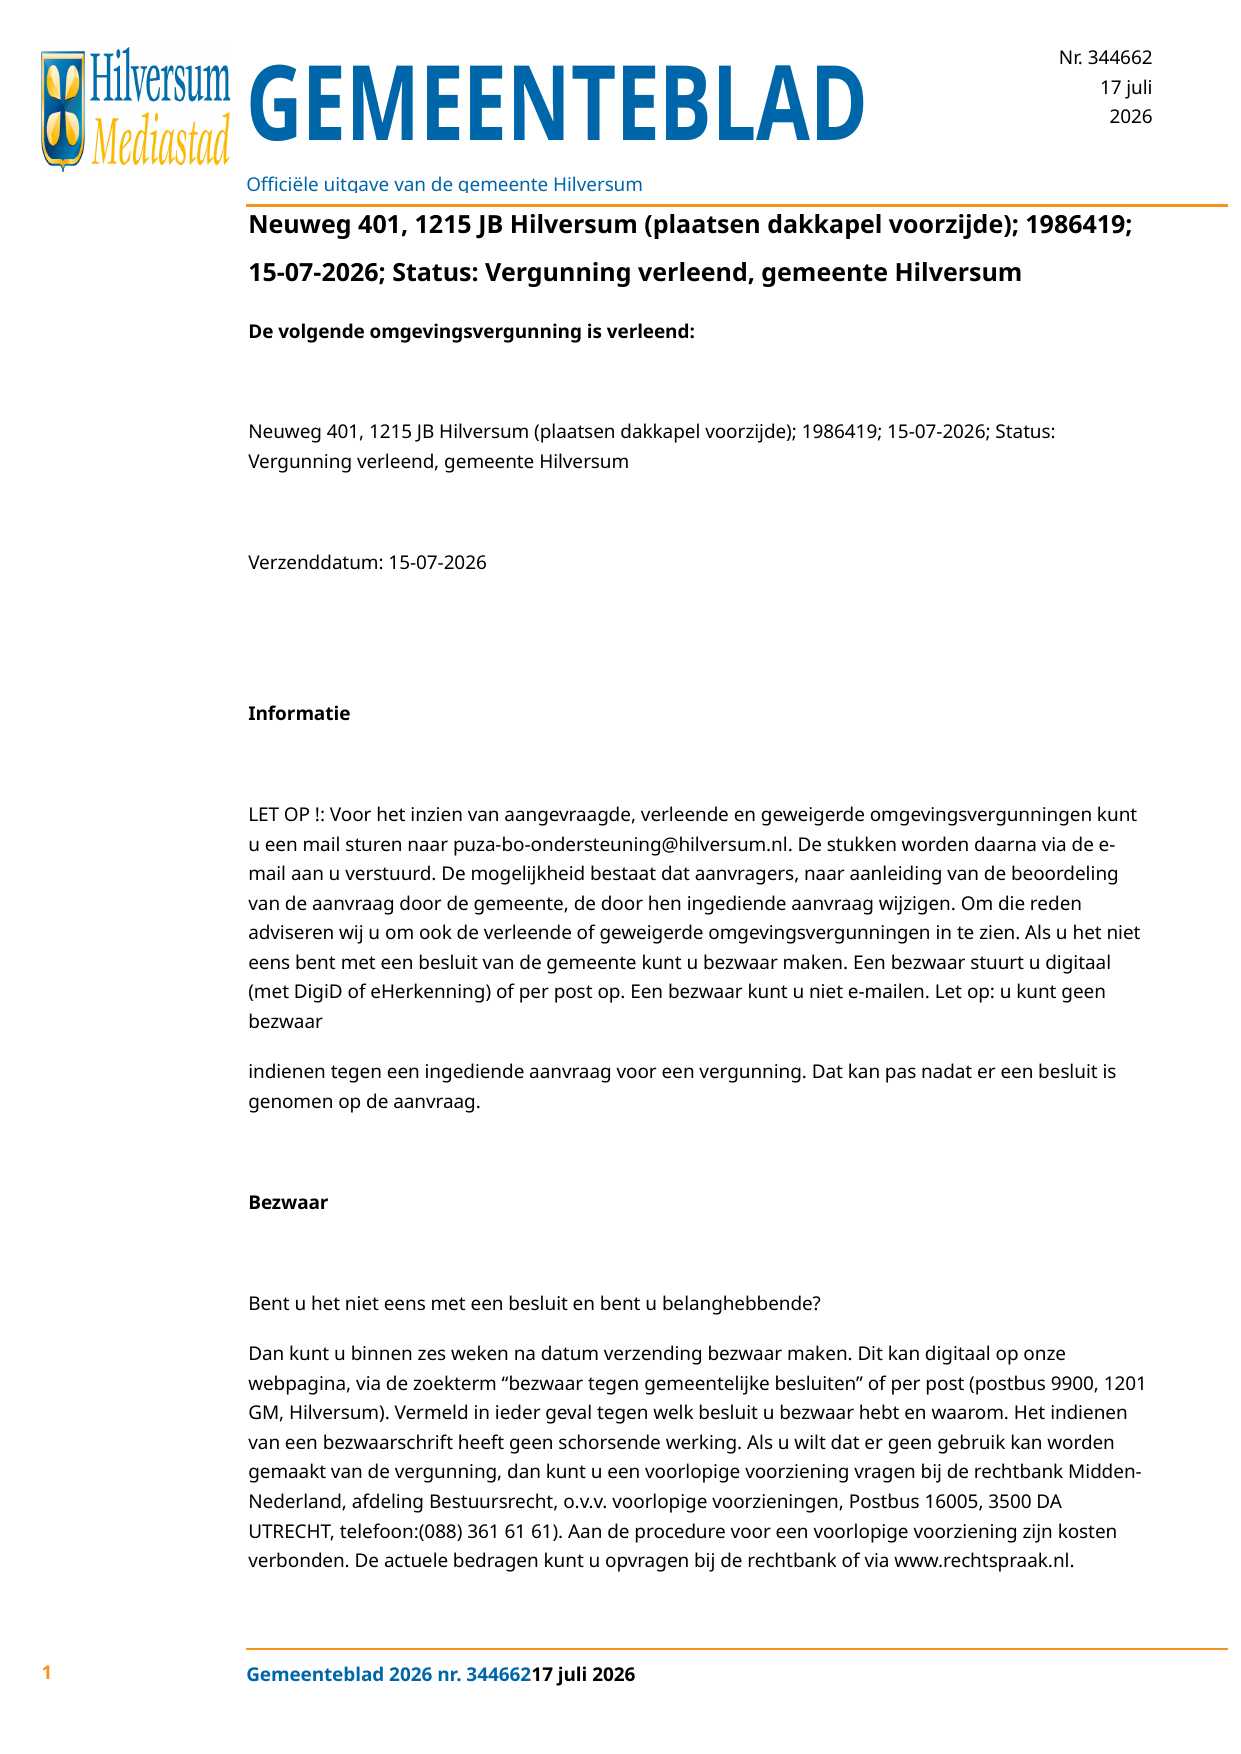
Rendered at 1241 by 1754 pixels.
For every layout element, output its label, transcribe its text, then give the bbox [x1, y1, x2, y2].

text Neuweg 401, 1215 JB Hilversum (plaatsen dakkapel voorzijde); 1986419; 15-07-2026; Status: Vergunning verleend, gemeente Hilversum [248, 419, 1152, 474]
text Verzenddatum: 15-07-2026 [248, 549, 1152, 575]
text De volgende omgevingsvergunning is verleend: [248, 318, 1152, 344]
text Bent u het niet eens met een besluit en bent u belanghebbende? [248, 1290, 1152, 1316]
text LET OP !: Voor het inzien van aangevraagde, verleende en geweigerde omgevingsvergunningen kunt u een mail sturen naar puza-bo-ondersteuning@hilversum.nl. De stukken worden daarna via de e-mail aan u verstuurd. De mogelijkheid bestaat dat aanvragers, naar aanleiding van de beoordeling van de aanvraag door de gemeente, de door hen ingediende aanvraag wijzigen. Om die reden adviseren wij u om ook de verleende of geweigerde omgevingsvergunningen in te zien. Als u het niet eens bent met een besluit van de gemeente kunt u bezwaar maken. Een bezwaar stuurt u digitaal (met DigiD of eHerkenning) of per post op. Een bezwaar kunt u niet e-mailen. Let op: u kunt geen bezwaar [248, 801, 1152, 1034]
text Informatie [248, 700, 1152, 726]
picture [41, 47, 231, 172]
text Neuweg 401, 1215 JB Hilversum (plaatsen dakkapel voorzijde); 1986419; 15-07-2026; Status: Vergunning verleend, gemeente Hilversum [248, 207, 1152, 288]
text Dan kunt u binnen zes weken na datum verzending bezwaar maken. Dit kan digitaal op onze webpagina, via de zoekterm “bezwaar tegen gemeentelijke besluiten” of per post (postbus 9900, 1201 GM, Hilversum). Vermeld in ieder geval tegen welk besluit u bezwaar hebt en waarom. Het indienen van een bezwaarschrift heeft geen schorsende werking. Als u wilt dat er geen gebruik kan worden gemaakt van de vergunning, dan kunt u een voorlopige voorziening vragen bij de rechtbank Midden-Nederland, afdeling Bestuursrecht, o.v.v. voorlopige voorzieningen, Postbus 16005, 3500 DA UTRECHT, telefoon:(088) 361 61 61). Aan de procedure voor een voorlopige voorziening zijn kosten verbonden. De actuele bedragen kunt u opvragen bij de rechtbank of via www.rechtspraak.nl. [248, 1340, 1152, 1573]
text indienen tegen een ingediende aanvraag voor een vergunning. Dat kan pas nadat er een besluit is genomen op de aanvraag. [248, 1059, 1152, 1114]
text Bezwaar [248, 1189, 1152, 1215]
